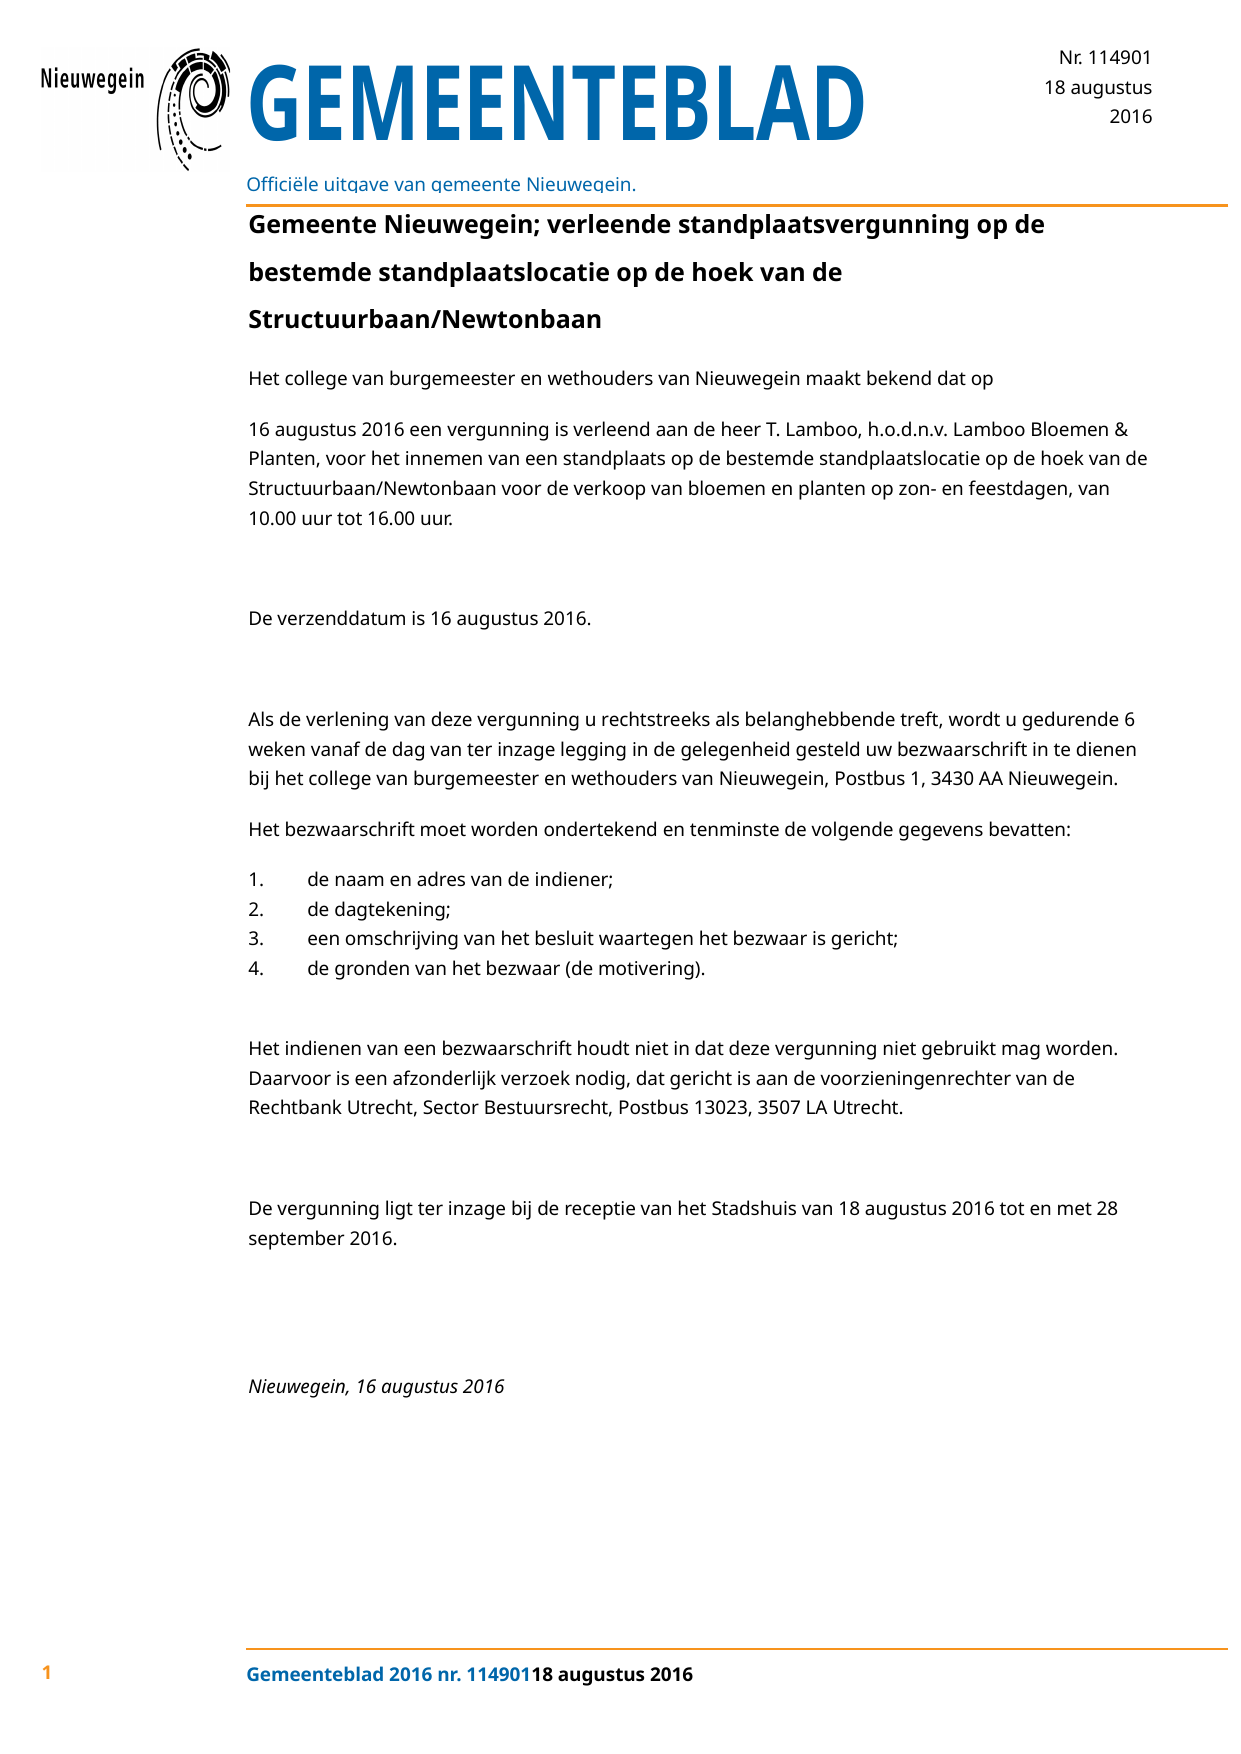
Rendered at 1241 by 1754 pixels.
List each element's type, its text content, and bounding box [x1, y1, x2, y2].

list de dagtekening; [248, 896, 1152, 922]
text Nieuwegein, 16 augustus 2016 [248, 1373, 1152, 1399]
picture [41, 47, 231, 172]
text Als de verlening van deze vergunning u rechtstreeks als belanghebbende treft, wordt u gedurende 6 weken vanaf de dag van ter inzage legging in de gelegenheid gesteld uw bezwaarschrift in te dienen bij het college van burgemeester en wethouders van Nieuwegein, Postbus 1, 3430 AA Nieuwegein. [248, 706, 1152, 791]
list de gronden van het bezwaar (de motivering). [248, 955, 1152, 981]
text Het indienen van een bezwaarschrift houdt niet in dat deze vergunning niet gebruikt mag worden. Daarvoor is een afzonderlijk verzoek nodig, dat gericht is aan de voorzieningenrechter van de Rechtbank Utrecht, Sector Bestuursrecht, Postbus 13023, 3507 LA Utrecht. [248, 1035, 1152, 1120]
text De verzenddatum is 16 augustus 2016. [248, 606, 1152, 631]
text 16 augustus 2016 een vergunning is verleend aan de heer T. Lamboo, h.o.d.n.v. Lamboo Bloemen & Planten, voor het innemen van een standplaats op de bestemde standplaatslocatie op de hoek van de Structuurbaan/Newtonbaan voor de verkoop van bloemen en planten op zon- en feestdagen, van 10.00 uur tot 16.00 uur. [248, 416, 1152, 530]
list de naam en adres van de indiener; [248, 866, 1152, 892]
text Gemeente Nieuwegein; verleende standplaatsvergunning op de bestemde standplaatslocatie op de hoek van de Structuurbaan/Newtonbaan [248, 207, 1152, 336]
list een omschrijving van het besluit waartegen het bezwaar is gericht; [248, 926, 1152, 951]
text Het college van burgemeester en wethouders van Nieuwegein maakt bekend dat op [248, 366, 1152, 391]
text De vergunning ligt ter inzage bij de receptie van het Stadshuis van 18 augustus 2016 tot en met 28 september 2016. [248, 1195, 1152, 1250]
text Het bezwaarschrift moet worden ondertekend en tenminste de volgende gegevens bevatten: [248, 816, 1152, 842]
